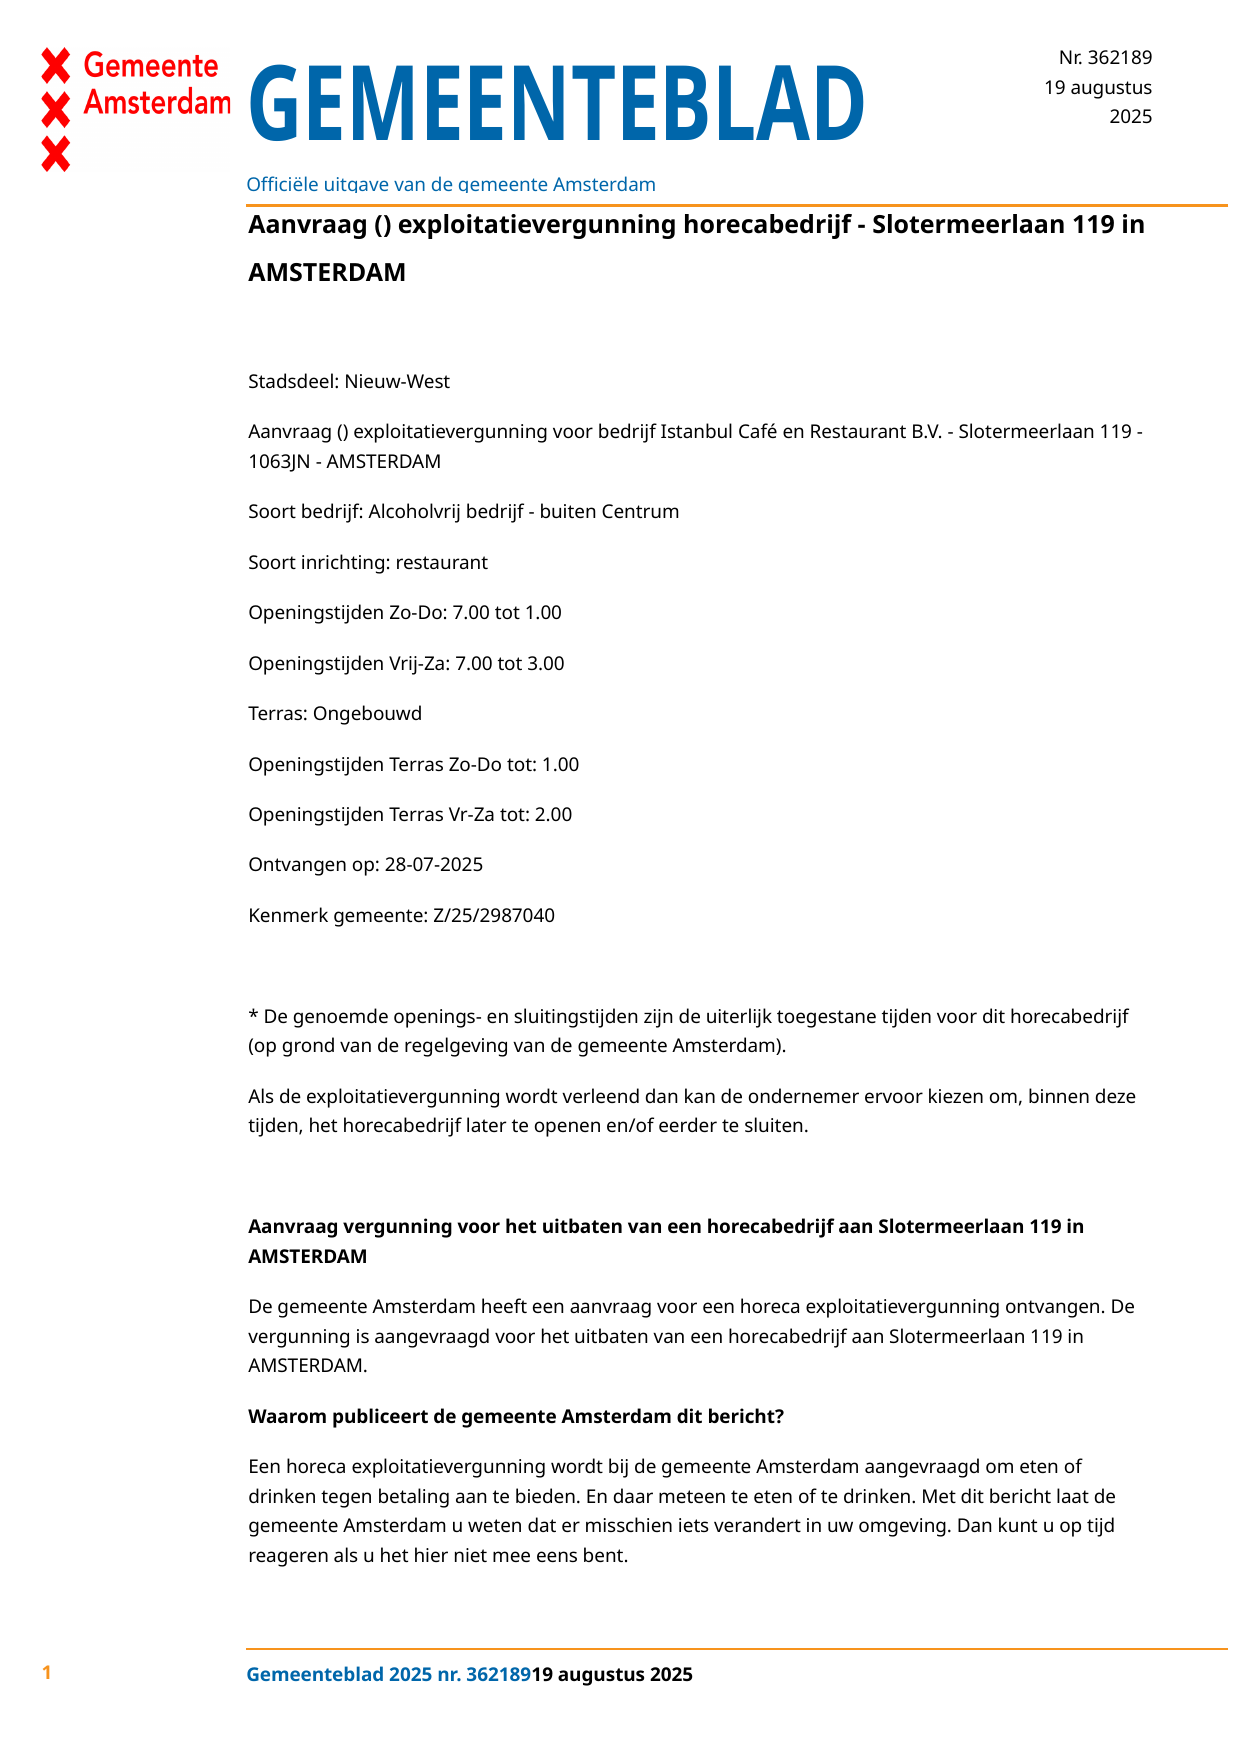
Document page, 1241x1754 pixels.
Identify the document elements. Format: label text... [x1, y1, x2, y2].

text Aanvraag () exploitatievergunning voor bedrijf Istanbul Café en Restaurant B.V. - Slotermeerlaan 119 - 1063JN - AMSTERDAM [248, 419, 1152, 474]
text Als de exploitatievergunning wordt verleend dan kan de ondernemer ervoor kiezen om, binnen deze tijden, het horecabedrijf later te openen en/of eerder te sluiten. [248, 1083, 1152, 1138]
text Waarom publiceert de gemeente Amsterdam dit bericht? [248, 1403, 1152, 1429]
text Een horeca exploitatievergunning wordt bij de gemeente Amsterdam aangevraagd om eten of drinken tegen betaling aan te bieden. En daar meteen te eten of te drinken. Met dit bericht laat de gemeente Amsterdam u weten dat er misschien iets verandert in uw omgeving. Dan kunt u op tijd reageren als u het hier niet mee eens bent. [248, 1453, 1152, 1568]
text * De genoemde openings- en sluitingstijden zijn de uiterlijk toegestane tijden voor dit horecabedrijf (op grond van de regelgeving van de gemeente Amsterdam). [248, 1003, 1152, 1058]
text Openingstijden Zo-Do: 7.00 tot 1.00 [248, 599, 1152, 625]
picture [41, 47, 231, 172]
text Stadsdeel: Nieuw-West [248, 368, 1152, 394]
text Openingstijden Terras Vr-Za tot: 2.00 [248, 801, 1152, 827]
text Aanvraag () exploitatievergunning horecabedrijf - Slotermeerlaan 119 in AMSTERDAM [248, 207, 1152, 288]
text Ontvangen op: 28-07-2025 [248, 852, 1152, 877]
text De gemeente Amsterdam heeft een aanvraag voor een horeca exploitatievergunning ontvangen. De vergunning is aangevraagd voor het uitbaten van een horecabedrijf aan Slotermeerlaan 119 in AMSTERDAM. [248, 1293, 1152, 1378]
text Openingstijden Terras Zo-Do tot: 1.00 [248, 751, 1152, 777]
text Openingstijden Vrij-Za: 7.00 tot 3.00 [248, 650, 1152, 676]
text Soort bedrijf: Alcoholvrij bedrijf - buiten Centrum [248, 499, 1152, 524]
text Aanvraag vergunning voor het uitbaten van een horecabedrijf aan Slotermeerlaan 119 in AMSTERDAM [248, 1213, 1152, 1269]
text Soort inrichting: restaurant [248, 549, 1152, 575]
text Terras: Ongebouwd [248, 700, 1152, 726]
text Kenmerk gemeente: Z/25/2987040 [248, 902, 1152, 928]
